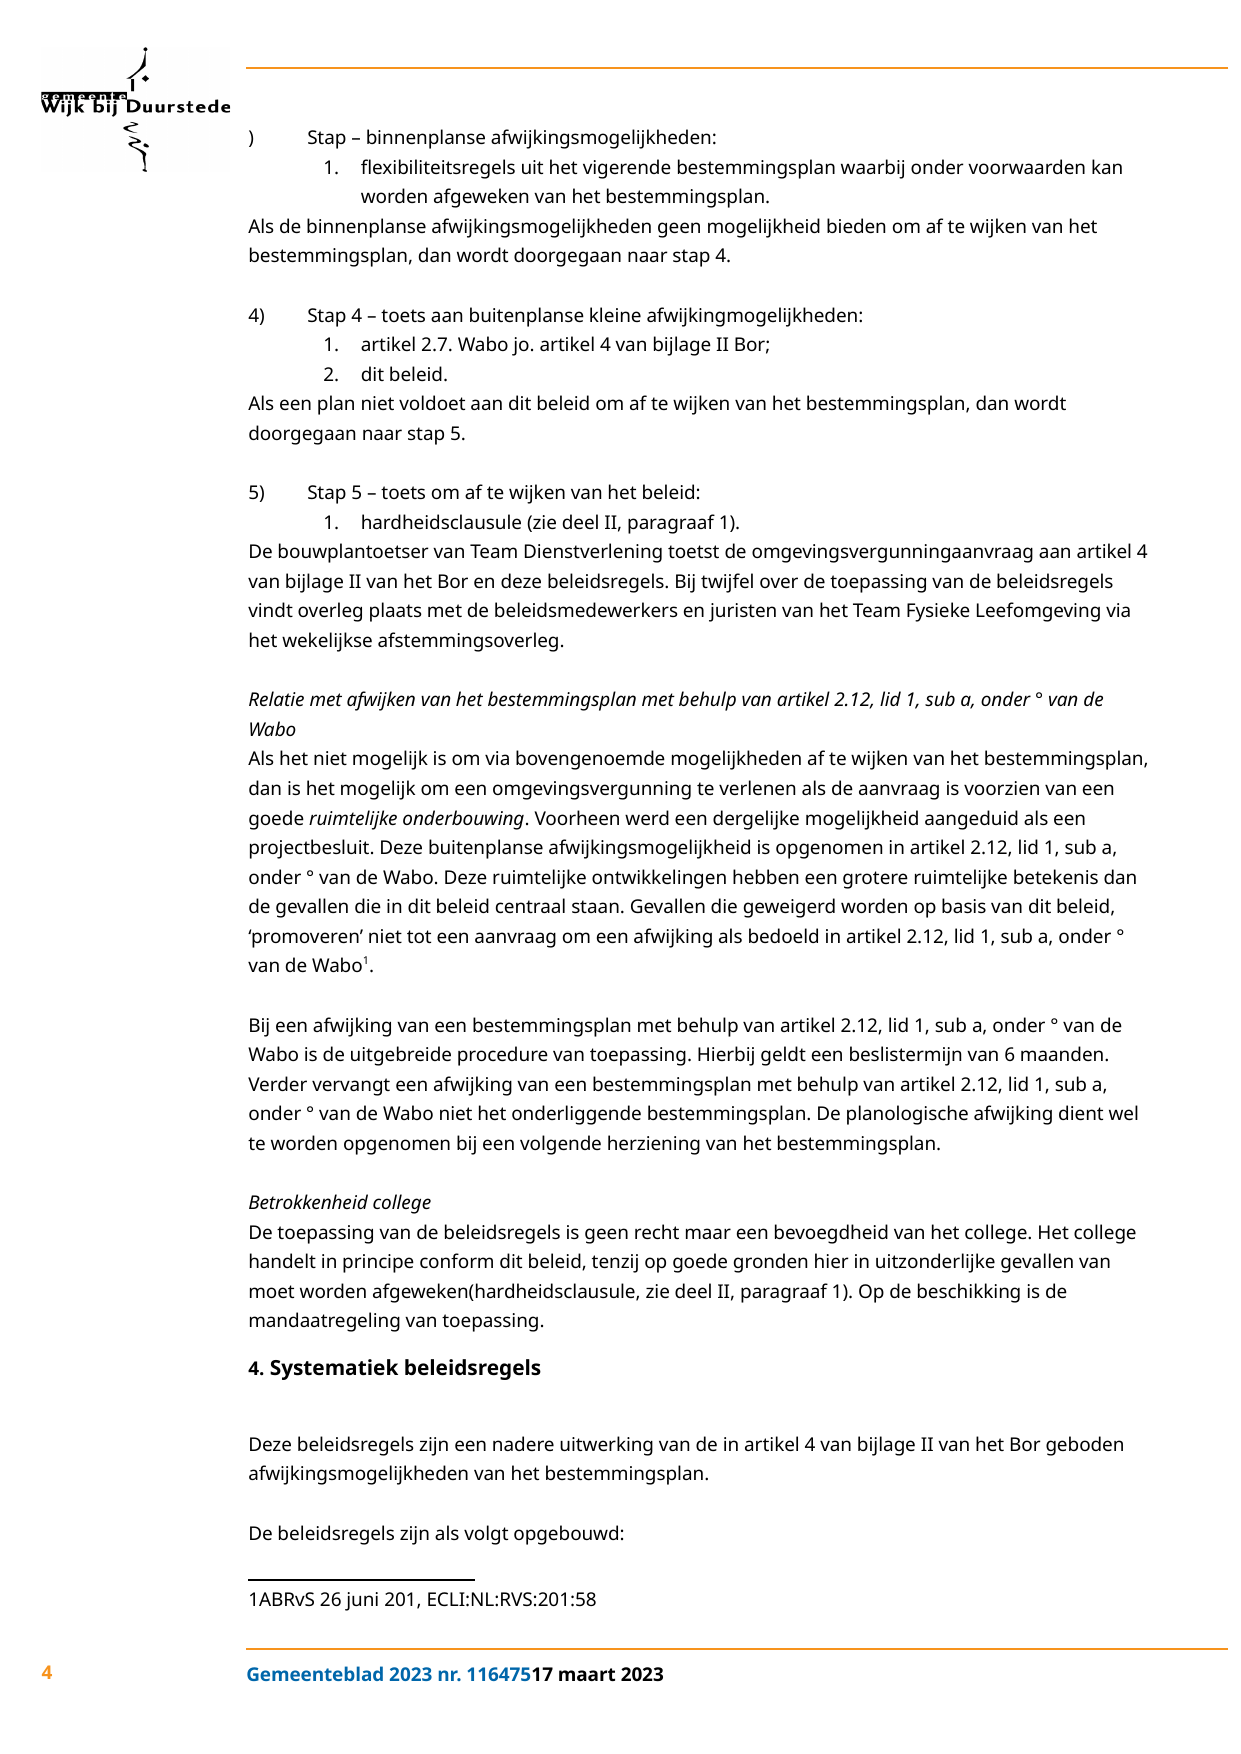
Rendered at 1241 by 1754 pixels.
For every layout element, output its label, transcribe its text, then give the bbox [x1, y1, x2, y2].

list Stap 4 – toets aan buitenplanse kleine afwijkingmogelijkheden: [248, 302, 1152, 328]
text Betrokkenheid college [248, 1189, 1152, 1215]
text Bij een afwijking van een bestemmingsplan met behulp van artikel 2.12, lid 1, sub a, onder ° van de Wabo is de uitgebreide procedure van toepassing. Hierbij geldt een beslistermijn van 6 maanden. Verder vervangt een afwijking van een bestemmingsplan met behulp van artikel 2.12, lid 1, sub a, onder ° van de Wabo niet het onderliggende bestemmingsplan. De planologische afwijking dient wel te worden opgenomen bij een volgende herziening van het bestemmingsplan. [248, 1012, 1152, 1156]
text De beleidsregels zijn als volgt opgebouwd: [248, 1520, 1152, 1546]
text Deze beleidsregels zijn een nadere uitwerking van de in artikel 4 van bijlage II van het Bor geboden afwijkingsmogelijkheden van het bestemmingsplan. [248, 1431, 1152, 1486]
text De bouwplantoetser van Team Dienstverlening toetst de omgevingsvergunningaanvraag aan artikel 4 van bijlage II van het Bor en deze beleidsregels. Bij twijfel over de toepassing van de beleidsregels vindt overleg plaats met de beleidsmedewerkers en juristen van het Team Fysieke Leefomgeving via het wekelijkse afstemmingsoverleg. [248, 538, 1152, 653]
list dit beleid. [323, 361, 1152, 387]
text Als een plan niet voldoet aan dit beleid om af te wijken van het bestemmingsplan, dan wordt doorgegaan naar stap 5. [248, 391, 1152, 446]
list Stap 5 – toets om af te wijken van het beleid: [248, 479, 1152, 505]
list hardheidsclausule (zie deel II, paragraaf 1). [323, 509, 1152, 535]
text De toepassing van de beleidsregels is geen recht maar een bevoegdheid van het college. Het college handelt in principe conform dit beleid, tenzij op goede gronden hier in uitzonderlijke gevallen van moet worden afgeweken(hardheidsclausule, zie deel II, paragraaf 1). Op de beschikking is de mandaatregeling van toepassing. [248, 1219, 1152, 1333]
list flexibiliteitsregels uit het vigerende bestemmingsplan waarbij onder voorwaarden kan worden afgeweken van het bestemmingsplan. [323, 154, 1152, 209]
list artikel 2.7. Wabo jo. artikel 4 van bijlage II Bor; [323, 331, 1152, 357]
text ABRvS 26 juni 201, ECLI:NL:RVS:201:58 [248, 1586, 1152, 1612]
text Relatie met afwijken van het bestemmingsplan met behulp van artikel 2.12, lid 1, sub a, onder ° van de Wabo [248, 686, 1152, 742]
list Stap – binnenplanse afwijkingsmogelijkheden: [248, 124, 1152, 150]
text 4. Systematiek beleidsregels [248, 1353, 1152, 1382]
text Als het niet mogelijk is om via bovengenoemde mogelijkheden af te wijken van het bestemmingsplan, dan is het mogelijk om een omgevingsvergunning te verlenen als de aanvraag is voorzien van een goede ruimtelijke onderbouwing. Voorheen werd een dergelijke mogelijkheid aangeduid als een projectbesluit. Deze buitenplanse afwijkingsmogelijkheid is opgenomen in artikel 2.12, lid 1, sub a, onder ° van de Wabo. Deze ruimtelijke ontwikkelingen hebben een grotere ruimtelijke betekenis dan de gevallen die in dit beleid centraal staan. Gevallen die geweigerd worden op basis van dit beleid, ‘promoveren’ niet tot een aanvraag om een afwijking als bedoeld in artikel 2.12, lid 1, sub a, onder ° van de Wabo. [248, 746, 1152, 978]
picture [41, 47, 231, 172]
text Als de binnenplanse afwijkingsmogelijkheden geen mogelijkheid bieden om af te wijken van het bestemmingsplan, dan wordt doorgegaan naar stap 4. [248, 213, 1152, 268]
